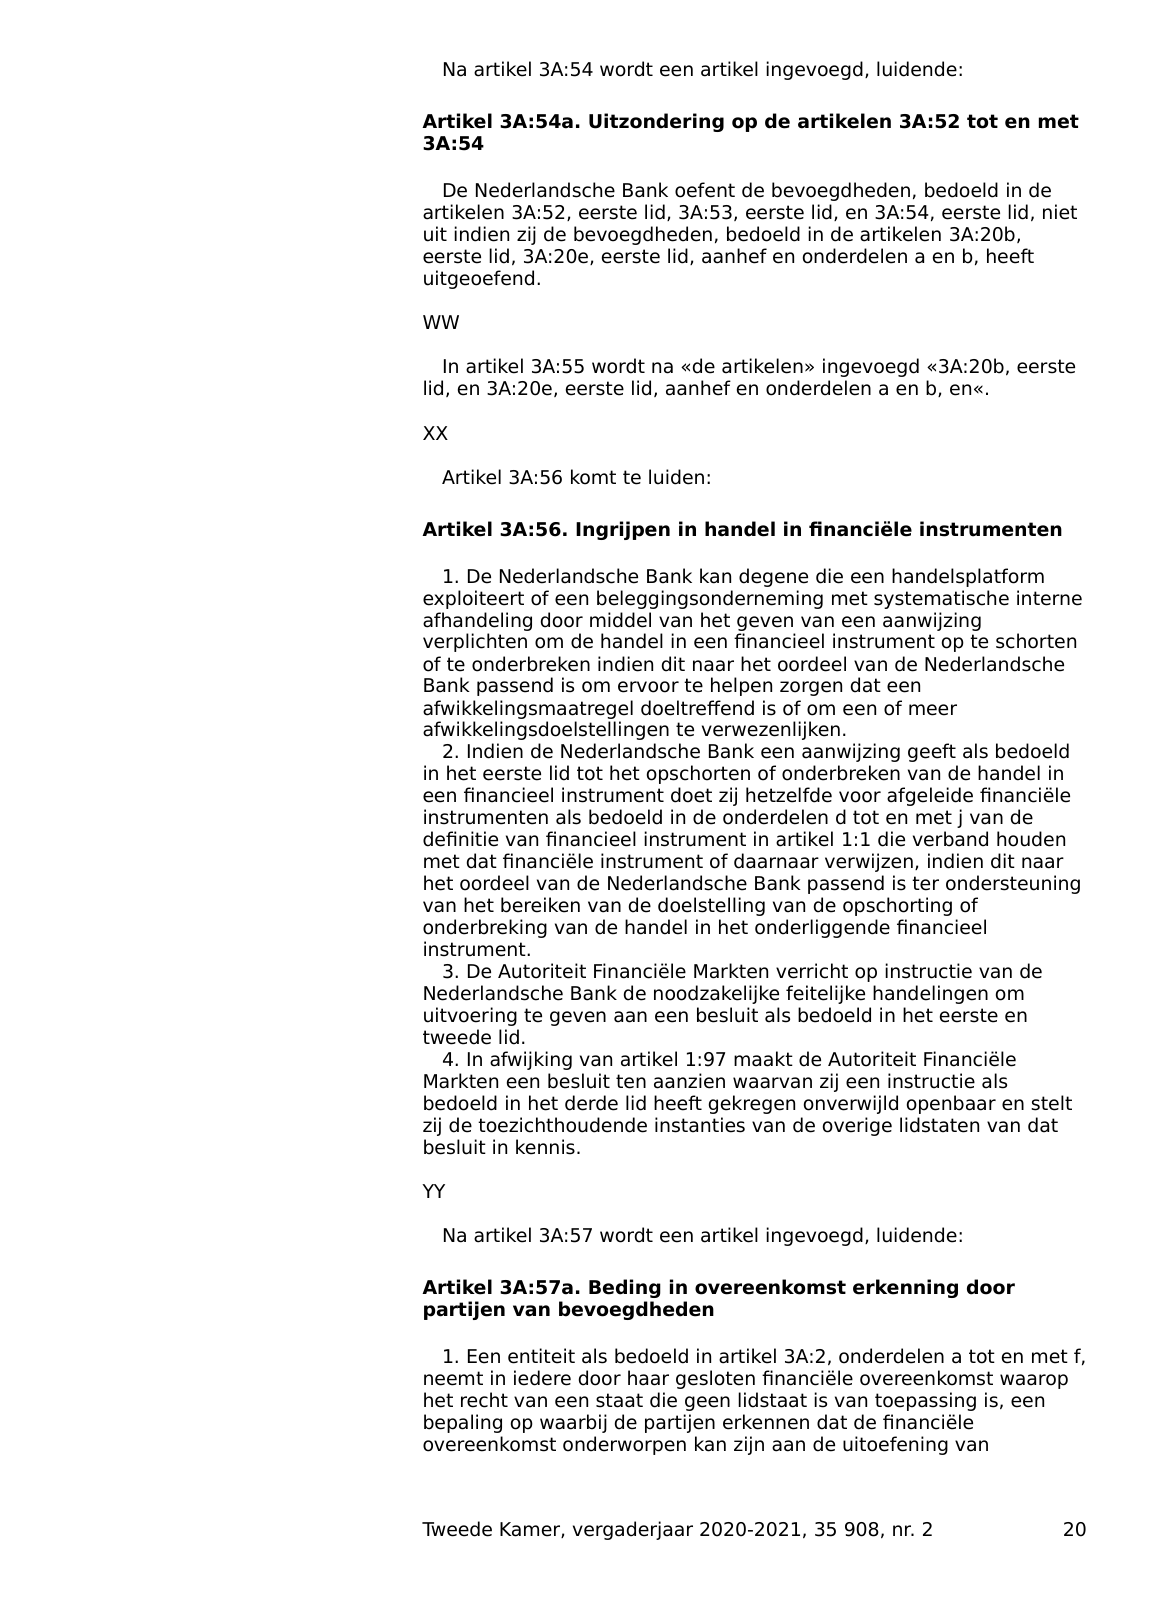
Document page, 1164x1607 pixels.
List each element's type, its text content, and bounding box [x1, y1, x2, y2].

text 3. De Autoriteit Financiële Markten verricht op instructie van de Nederlandsche Bank de noodzakelijke feitelijke handelingen om uitvoering te geven aan een besluit als bedoeld in het eerste en tweede lid. [422, 961, 1087, 1049]
subtitle Artikel 3A:57a. Beding in overeenkomst erkenning door partijen van bevoegdheden [422, 1277, 1087, 1321]
text De Nederlandsche Bank oefent de bevoegdheden, bedoeld in de artikelen 3A:52, eerste lid, 3A:53, eerste lid, en 3A:54, eerste lid, niet uit indien zij de bevoegdheden, bedoeld in de artikelen 3A:20b, eerste lid, 3A:20e, eerste lid, aanhef en onderdelen a en b, heeft uitgeoefend. [422, 180, 1087, 290]
text 1. Een entiteit als bedoeld in artikel 3A:2, onderdelen a tot en met f, neemt in iedere door haar gesloten financiële overeenkomst waarop het recht van een staat die geen lidstaat is van toepassing is, een bepaling op waarbij de partijen erkennen dat de financiële overeenkomst onderworpen kan zijn aan de uitoefening van [422, 1346, 1087, 1456]
text Na artikel 3A:57 wordt een artikel ingevoegd, luidende: [422, 1225, 1087, 1247]
subtitle Artikel 3A:54a. Uitzondering op de artikelen 3A:52 tot en met 3A:54 [422, 111, 1087, 155]
text 2. Indien de Nederlandsche Bank een aanwijzing geeft als bedoeld in het eerste lid tot het opschorten of onderbreken van de handel in een financieel instrument doet zij hetzelfde voor afgeleide financiële instrumenten als bedoeld in de onderdelen d tot en met j van de definitie van financieel instrument in artikel 1:1 die verband houden met dat financiële instrument of daarnaar verwijzen, indien dit naar het oordeel van de Nederlandsche Bank passend is ter ondersteuning van het bereiken van de doelstelling van de opschorting of onderbreking van de handel in het onderliggende financieel instrument. [422, 741, 1087, 961]
text XX [422, 422, 1087, 444]
text WW [422, 312, 1087, 334]
text Na artikel 3A:54 wordt een artikel ingevoegd, luidende: [422, 59, 1087, 81]
text In artikel 3A:55 wordt na «de artikelen» ingevoegd «3A:20b, eerste lid, en 3A:20e, eerste lid, aanhef en onderdelen a en b, en«. [422, 356, 1087, 400]
text YY [422, 1181, 1087, 1203]
text Artikel 3A:56 komt te luiden: [422, 467, 1087, 488]
subtitle Artikel 3A:56. Ingrijpen in handel in financiële instrumenten [422, 518, 1087, 541]
text 1. De Nederlandsche Bank kan degene die een handelsplatform exploiteert of een beleggingsonderneming met systematische interne afhandeling door middel van het geven van een aanwijzing verplichten om de handel in een financieel instrument op te schorten of te onderbreken indien dit naar het oordeel van de Nederlandsche Bank passend is om ervoor te helpen zorgen dat een afwikkelingsmaatregel doeltreffend is of om een of meer afwikkelingsdoelstellingen te verwezenlijken. [422, 566, 1087, 741]
text 4. In afwijking van artikel 1:97 maakt de Autoriteit Financiële Markten een besluit ten aanzien waarvan zij een instructie als bedoeld in het derde lid heeft gekregen onverwijld openbaar en stelt zij de toezichthoudende instanties van de overige lidstaten van dat besluit in kennis. [422, 1049, 1087, 1159]
